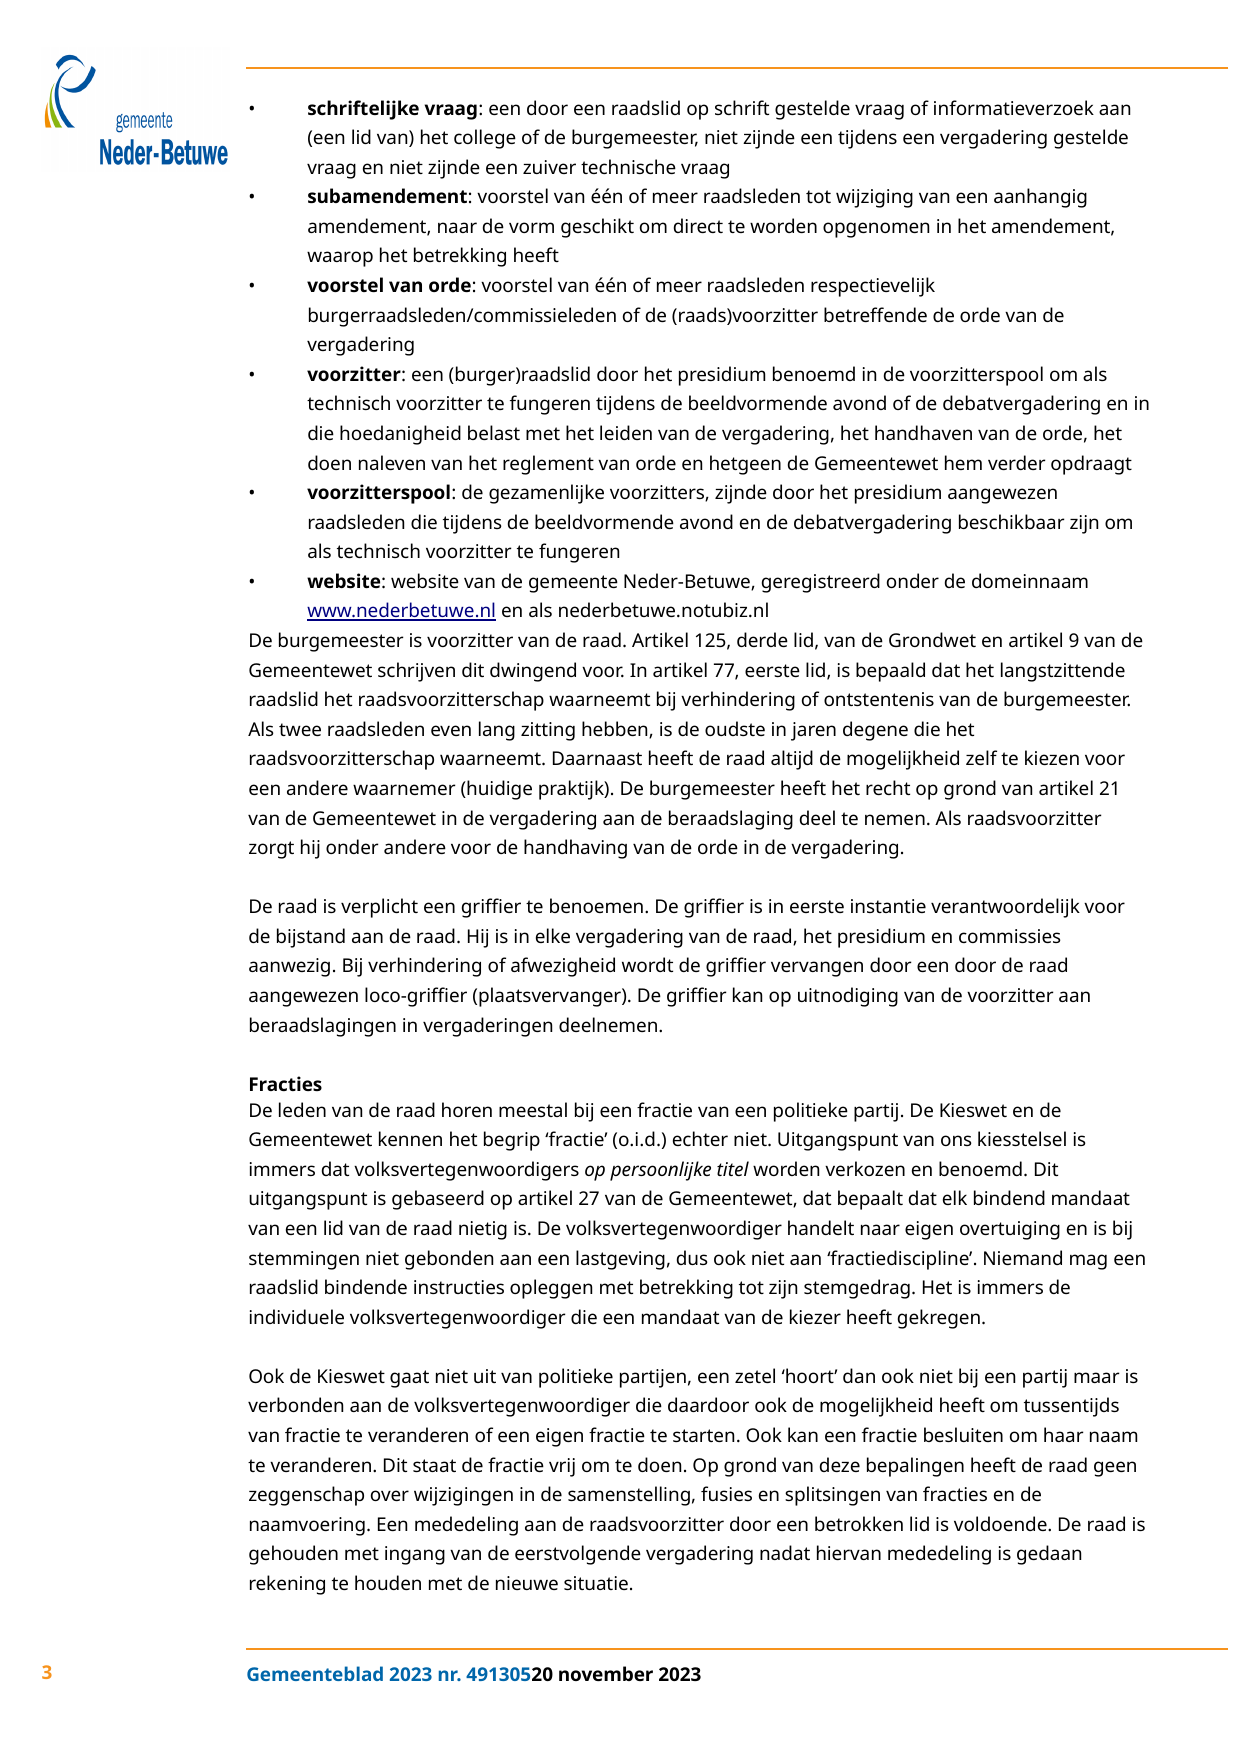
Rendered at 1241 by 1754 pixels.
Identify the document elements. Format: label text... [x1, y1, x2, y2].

list voorzitter: een (burger)raadslid door het presidium benoemd in de voorzitterspool om als technisch voorzitter te fungeren tijdens de beeldvormende avond of de debatvergadering en in die hoedanigheid belast met het leiden van de vergadering, het handhaven van de orde, het doen naleven van het reglement van orde en hetgeen de Gemeentewet hem verder opdraagt [248, 361, 1152, 476]
text De burgemeester is voorzitter van de raad. Artikel 125, derde lid, van de Grondwet en artikel 9 van de Gemeentewet schrijven dit dwingend voor. In artikel 77, eerste lid, is bepaald dat het langstzittende raadslid het raadsvoorzitterschap waarneemt bij verhindering of ontstentenis van de burgemeester. Als twee raadsleden even lang zitting hebben, is de oudste in jaren degene die het raadsvoorzitterschap waarneemt. Daarnaast heeft de raad altijd de mogelijkheid zelf te kiezen voor een andere waarnemer (huidige praktijk). De burgemeester heeft het recht op grond van artikel 21 van de Gemeentewet in de vergadering aan de beraadslaging deel te nemen. Als raadsvoorzitter zorgt hij onder andere voor de handhaving van de orde in de vergadering. [248, 627, 1152, 860]
list website: website van de gemeente Neder-Betuwe, geregistreerd onder de domeinnaam www.nederbetuwe.nl en als nederbetuwe.notubiz.nl [248, 568, 1152, 623]
list subamendement: voorstel van één of meer raadsleden tot wijziging van een aanhangig amendement, naar de vorm geschikt om direct te worden opgenomen in het amendement, waarop het betrekking heeft [248, 183, 1152, 268]
text De raad is verplicht een griffier te benoemen. De griffier is in eerste instantie verantwoordelijk voor de bijstand aan de raad. Hij is in elke vergadering van de raad, het presidium en commissies aanwezig. Bij verhindering of afwezigheid wordt de griffier vervangen door een door de raad aangewezen loco-griffier (plaatsvervanger). De griffier kan op uitnodiging van de voorzitter aan beraadslagingen in vergaderingen deelnemen. [248, 893, 1152, 1038]
list schriftelijke vraag: een door een raadslid op schrift gestelde vraag of informatieverzoek aan (een lid van) het college of de burgemeester, niet zijnde een tijdens een vergadering gestelde vraag en niet zijnde een zuiver technische vraag [248, 95, 1152, 180]
list voorstel van orde: voorstel van één of meer raadsleden respectievelijk burgerraadsleden/commissieleden of de (raads)voorzitter betreffende de orde van de vergadering [248, 272, 1152, 357]
text De leden van de raad horen meestal bij een fractie van een politieke partij. De Kieswet en de Gemeentewet kennen het begrip ‘fractie’ (o.i.d.) echter niet. Uitgangspunt van ons kiesstelsel is immers dat volksvertegenwoordigers op persoonlijke titel worden verkozen en benoemd. Dit uitgangspunt is gebaseerd op artikel 27 van de Gemeentewet, dat bepaalt dat elk bindend mandaat van een lid van de raad nietig is. De volksvertegenwoordiger handelt naar eigen overtuiging en is bij stemmingen niet gebonden aan een lastgeving, dus ook niet aan ‘fractiediscipline’. Niemand mag een raadslid bindende instructies opleggen met betrekking tot zijn stemgedrag. Het is immers de individuele volksvertegenwoordiger die een mandaat van de kiezer heeft gekregen. [248, 1097, 1152, 1329]
list voorzitterspool: de gezamenlijke voorzitters, zijnde door het presidium aangewezen raadsleden die tijdens de beeldvormende avond en de debatvergadering beschikbaar zijn om als technisch voorzitter te fungeren [248, 479, 1152, 564]
text Fracties [248, 1071, 1152, 1097]
picture [41, 47, 231, 172]
text Ook de Kieswet gaat niet uit van politieke partijen, een zetel ‘hoort’ dan ook niet bij een partij maar is verbonden aan de volksvertegenwoordiger die daardoor ook de mogelijkheid heeft om tussentijds van fractie te veranderen of een eigen fractie te starten. Ook kan een fractie besluiten om haar naam te veranderen. Dit staat de fractie vrij om te doen. Op grond van deze bepalingen heeft de raad geen zeggenschap over wijzigingen in de samenstelling, fusies en splitsingen van fracties en de naamvoering. Een mededeling aan de raadsvoorzitter door een betrokken lid is voldoende. De raad is gehouden met ingang van de eerstvolgende vergadering nadat hiervan mededeling is gedaan rekening te houden met de nieuwe situatie. [248, 1363, 1152, 1596]
